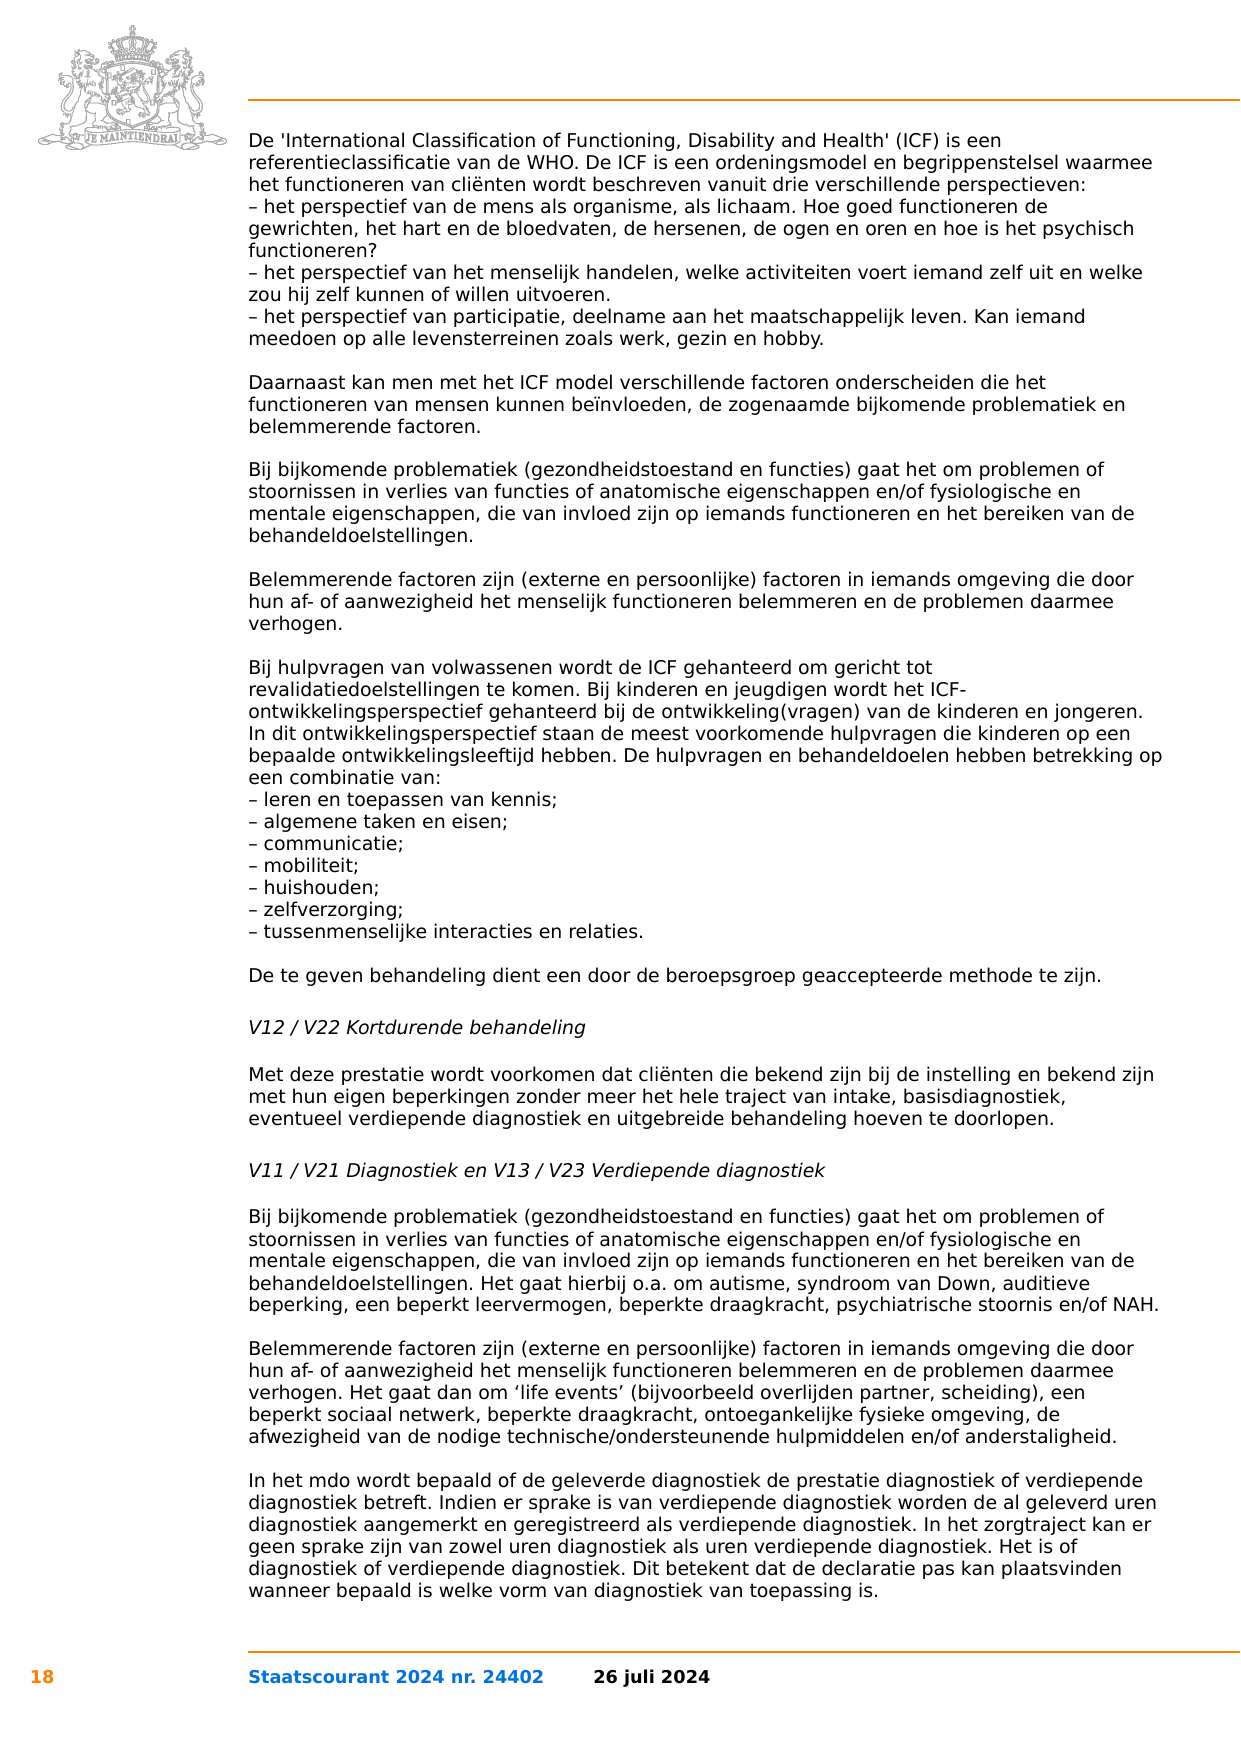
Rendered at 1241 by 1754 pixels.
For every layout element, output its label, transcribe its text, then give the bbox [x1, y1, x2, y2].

text – het perspectief van het menselijk handelen, welke activiteiten voert iemand zelf uit en welke zou hij zelf kunnen of willen uitvoeren. [248, 262, 1163, 306]
text De 'International Classification of Functioning, Disability and Health' (ICF) is een referentieclassificatie van de WHO. De ICF is een ordeningsmodel en begrippenstelsel waarmee het functioneren van cliënten wordt beschreven vanuit drie verschillende perspectieven: [248, 130, 1163, 196]
text Daarnaast kan men met het ICF model verschillende factoren onderscheiden die het functioneren van mensen kunnen beïnvloeden, de zogenaamde bijkomende problematiek en belemmerende factoren. [248, 372, 1163, 437]
text – het perspectief van de mens als organisme, als lichaam. Hoe goed functioneren de gewrichten, het hart en de bloedvaten, de hersenen, de ogen en oren en hoe is het psychisch functioneren? [248, 196, 1163, 262]
text Bij bijkomende problematiek (gezondheidstoestand en functies) gaat het om problemen of stoornissen in verlies van functies of anatomische eigenschappen en/of fysiologische en mentale eigenschappen, die van invloed zijn op iemands functioneren en het bereiken van de behandeldoelstellingen. Het gaat hierbij o.a. om autisme, syndroom van Down, auditieve beperking, een beperkt leervermogen, beperkte draagkracht, psychiatrische stoornis en/of NAH. [248, 1206, 1163, 1316]
text Met deze prestatie wordt voorkomen dat cliënten die bekend zijn bij de instelling en bekend zijn met hun eigen beperkingen zonder meer het hele traject van intake, basisdiagnostiek, eventueel verdiepende diagnostiek en uitgebreide behandeling hoeven te doorlopen. [248, 1063, 1163, 1129]
text – algemene taken en eisen; [248, 811, 1163, 833]
text Belemmerende factoren zijn (externe en persoonlijke) factoren in iemands omgeving die door hun af- of aanwezigheid het menselijk functioneren belemmeren en de problemen daarmee verhogen. Het gaat dan om ‘life events’ (bijvoorbeeld overlijden partner, scheiding), een beperkt sociaal netwerk, beperkte draagkracht, ontoegankelijke fysieke omgeving, de afwezigheid van de nodige technische/ondersteunende hulpmiddelen en/of anderstaligheid. [248, 1338, 1163, 1448]
text – mobiliteit; [248, 855, 1163, 877]
text Belemmerende factoren zijn (externe en persoonlijke) factoren in iemands omgeving die door hun af- of aanwezigheid het menselijk functioneren belemmeren en de problemen daarmee verhogen. [248, 569, 1163, 635]
text – zelfverzorging; [248, 899, 1163, 921]
text In het mdo wordt bepaald of de geleverde diagnostiek de prestatie diagnostiek of verdiepende diagnostiek betreft. Indien er sprake is van verdiepende diagnostiek worden de al geleverd uren diagnostiek aangemerkt en geregistreerd als verdiepende diagnostiek. In het zorgtraject kan er geen sprake zijn van zowel uren diagnostiek als uren verdiepende diagnostiek. Het is of diagnostiek of verdiepende diagnostiek. Dit betekent dat de declaratie pas kan plaatsvinden wanneer bepaald is welke vorm van diagnostiek van toepassing is. [248, 1470, 1163, 1602]
subtitle V11 / V21 Diagnostiek en V13 / V23 Verdiepende diagnostiek [248, 1159, 1163, 1181]
text De te geven behandeling dient een door de beroepsgroep geaccepteerde methode te zijn. [248, 964, 1163, 987]
text – tussenmenselijke interacties en relaties. [248, 921, 1163, 943]
text Bij hulpvragen van volwassenen wordt de ICF gehanteerd om gericht tot revalidatiedoelstellingen te komen. Bij kinderen en jeugdigen wordt het ICF- ontwikkelingsperspectief gehanteerd bij de ontwikkeling(vragen) van de kinderen en jongeren. In dit ontwikkelingsperspectief staan de meest voorkomende hulpvragen die kinderen op een bepaalde ontwikkelingsleeftijd hebben. De hulpvragen en behandeldoelen hebben betrekking op een combinatie van: [248, 657, 1163, 789]
text – leren en toepassen van kennis; [248, 789, 1163, 811]
text – huishouden; [248, 877, 1163, 899]
text Bij bijkomende problematiek (gezondheidstoestand en functies) gaat het om problemen of stoornissen in verlies van functies of anatomische eigenschappen en/of fysiologische en mentale eigenschappen, die van invloed zijn op iemands functioneren en het bereiken van de behandeldoelstellingen. [248, 459, 1163, 547]
picture [38, 25, 227, 150]
subtitle V12 / V22 Kortdurende behandeling [248, 1017, 1163, 1038]
text – communicatie; [248, 833, 1163, 855]
text – het perspectief van participatie, deelname aan het maatschappelijk leven. Kan iemand meedoen op alle levensterreinen zoals werk, gezin en hobby. [248, 306, 1163, 350]
